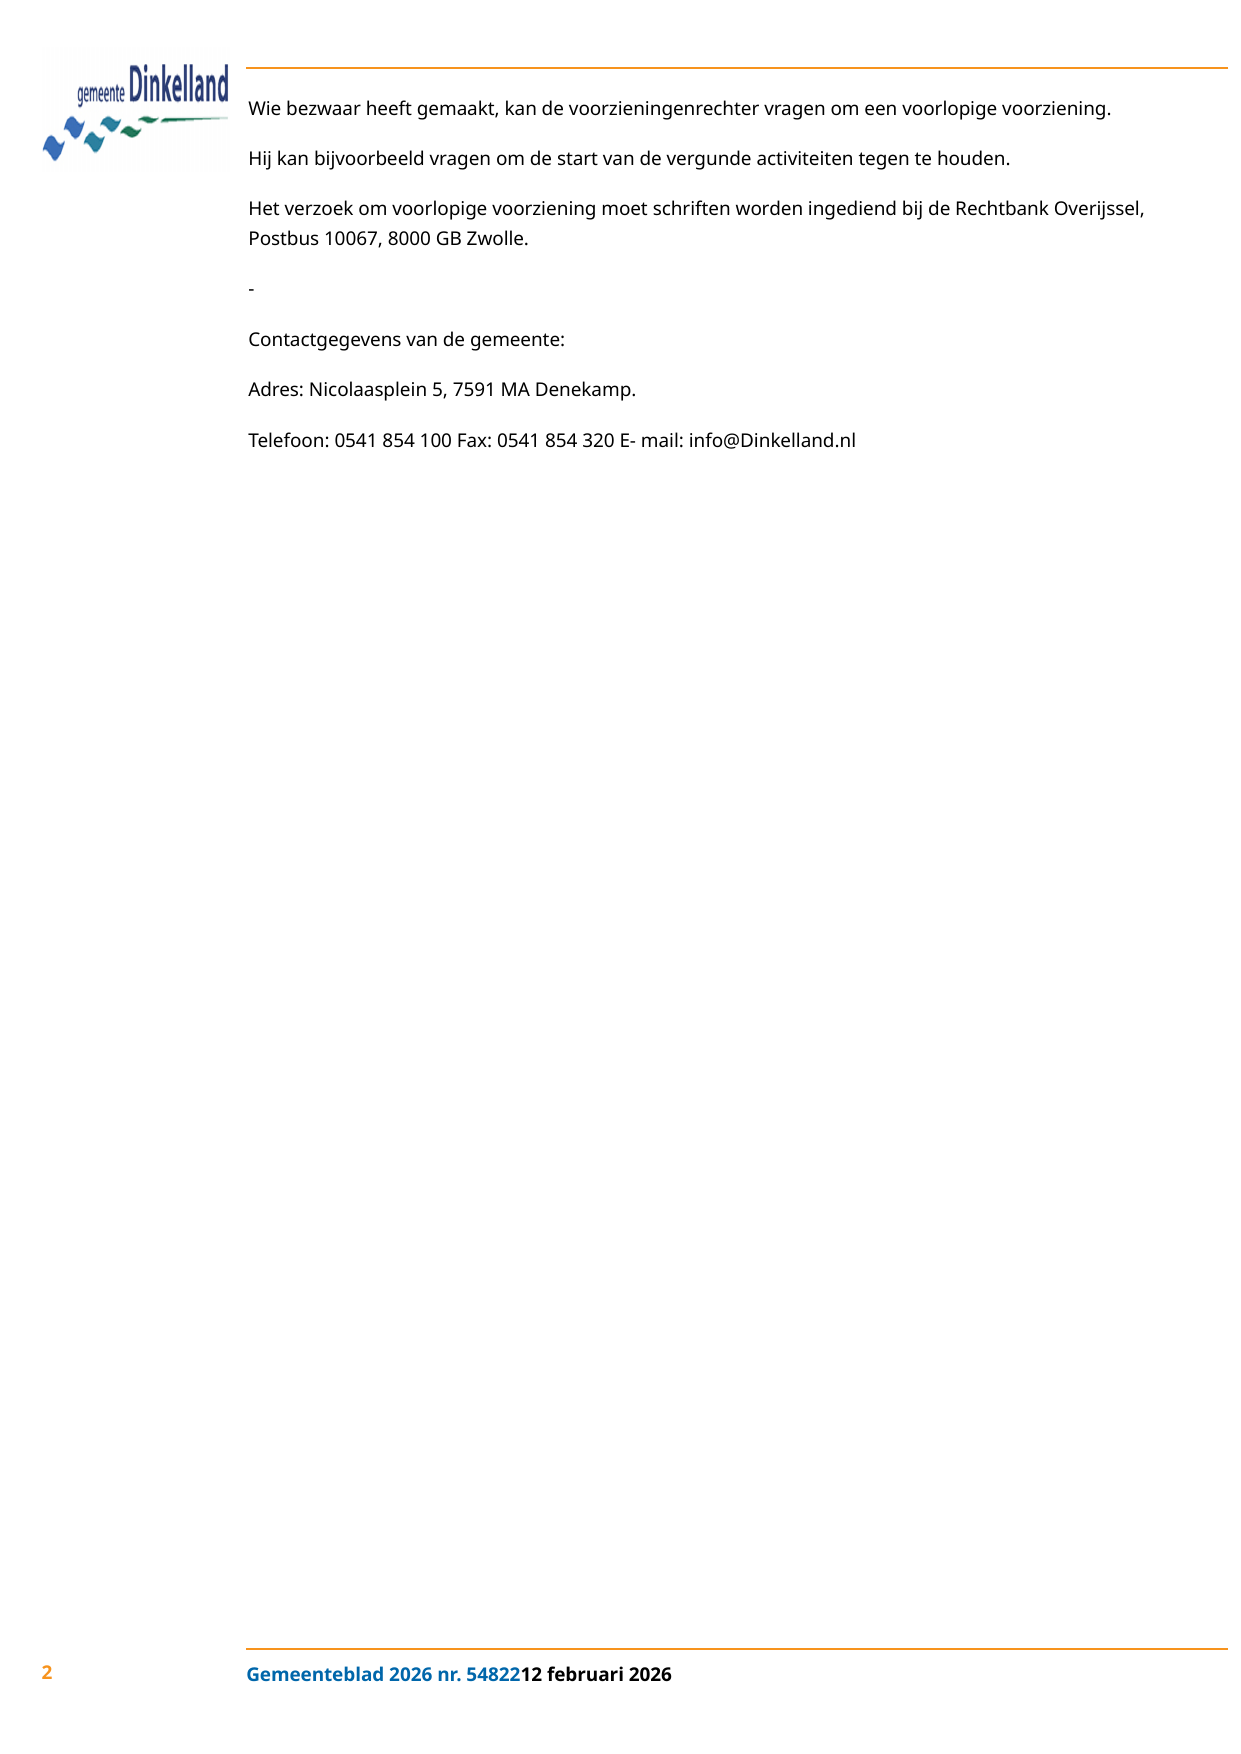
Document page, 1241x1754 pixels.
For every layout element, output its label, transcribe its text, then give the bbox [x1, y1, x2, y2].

picture [41, 47, 231, 172]
text Telefoon: 0541 854 100 Fax: 0541 854 320 E- mail: info@Dinkelland.nl [248, 427, 1152, 453]
text Het verzoek om voorlopige voorziening moet schriften worden ingediend bij de Rechtbank Overijssel, Postbus 10067, 8000 GB Zwolle. [248, 196, 1152, 251]
text Contactgegevens van de gemeente: [248, 326, 1152, 352]
text Wie bezwaar heeft gemaakt, kan de voorzieningenrechter vragen om een voorlopige voorziening. [248, 95, 1152, 121]
text Adres: Nicolaasplein 5, 7591 MA Denekamp. [248, 376, 1152, 402]
text Hij kan bijvoorbeeld vragen om de start van de vergunde activiteiten tegen te houden. [248, 145, 1152, 171]
text - [248, 276, 1152, 301]
